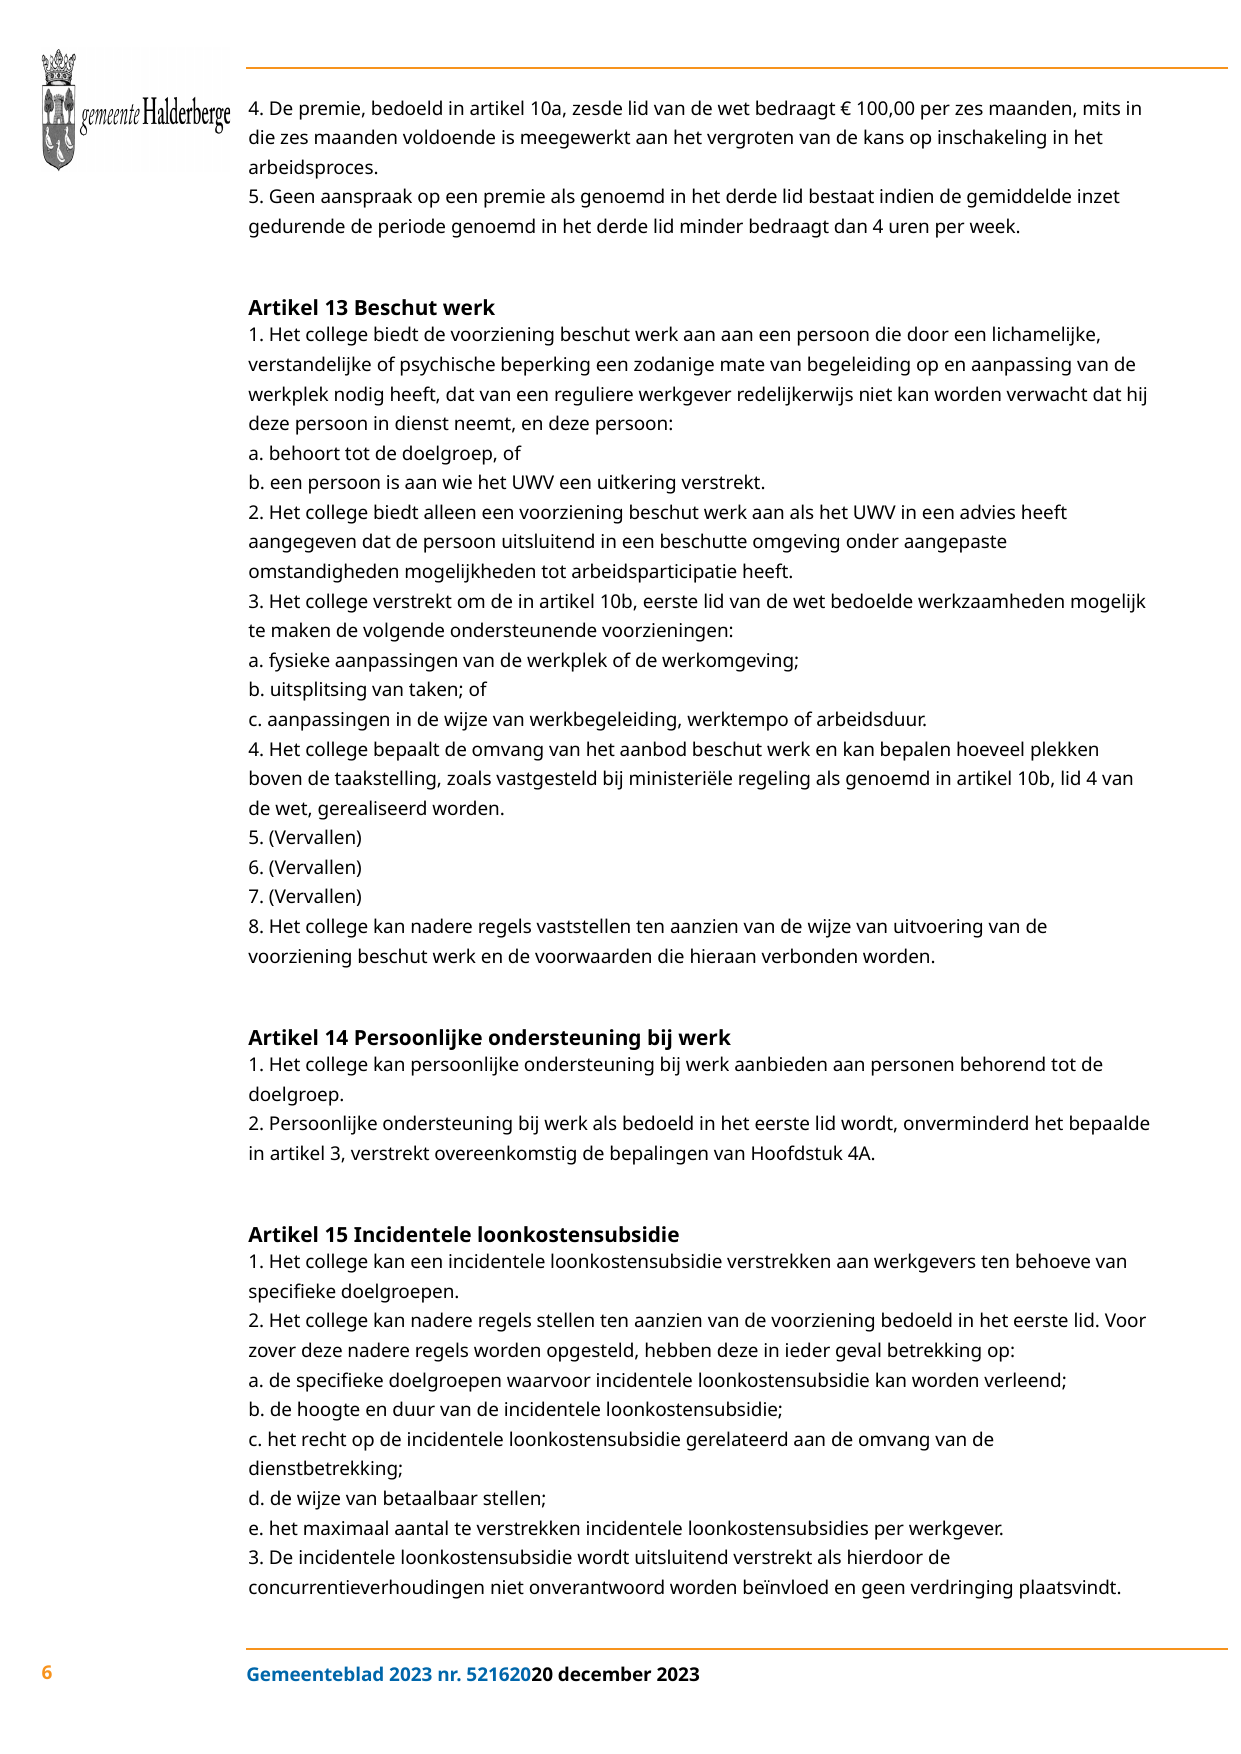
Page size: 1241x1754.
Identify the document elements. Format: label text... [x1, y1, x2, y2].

text e. het maximaal aantal te verstrekken incidentele loonkostensubsidies per werkgever. [248, 1515, 1152, 1540]
text b. uitsplitsing van taken; of [248, 677, 1152, 702]
text a. behoort tot de doelgroep, of [248, 440, 1152, 466]
text 2. Het college kan nadere regels stellen ten aanzien van de voorziening bedoeld in het eerste lid. Voor zover deze nadere regels worden opgesteld, hebben deze in ieder geval betrekking op: [248, 1308, 1152, 1363]
text 3. De incidentele loonkostensubsidie wordt uitsluitend verstrekt als hierdoor de concurrentieverhoudingen niet onverantwoord worden beïnvloed en geen verdringing plaatsvindt. [248, 1544, 1152, 1599]
text c. het recht op de incidentele loonkostensubsidie gerelateerd aan de omvang van de dienstbetrekking; [248, 1426, 1152, 1481]
text b. de hoogte en duur van de incidentele loonkostensubsidie; [248, 1396, 1152, 1422]
text Artikel 15 Incidentele loonkostensubsidie [248, 1220, 1152, 1248]
text 1. Het college kan een incidentele loonkostensubsidie verstrekken aan werkgevers ten behoeve van specifieke doelgroepen. [248, 1248, 1152, 1304]
text b. een persoon is aan wie het UWV een uitkering verstrekt. [248, 469, 1152, 495]
text d. de wijze van betaalbaar stellen; [248, 1485, 1152, 1511]
text c. aanpassingen in de wijze van werkbegeleiding, werktempo of arbeidsduur. [248, 706, 1152, 732]
text 5. Geen aanspraak op een premie als genoemd in het derde lid bestaat indien de gemiddelde inzet gedurende de periode genoemd in het derde lid minder bedraagt dan 4 uren per week. [248, 183, 1152, 239]
text 4. De premie, bedoeld in artikel 10a, zesde lid van de wet bedraagt € 100,00 per zes maanden, mits in die zes maanden voldoende is meegewerkt aan het vergroten van de kans op inschakeling in het arbeidsproces. [248, 95, 1152, 180]
text a. fysieke aanpassingen van de werkplek of de werkomgeving; [248, 647, 1152, 673]
text 4. Het college bepaalt de omvang van het aanbod beschut werk en kan bepalen hoeveel plekken boven de taakstelling, zoals vastgesteld bij ministeriële regeling als genoemd in artikel 10b, lid 4 van de wet, gerealiseerd worden. [248, 736, 1152, 821]
text 1. Het college biedt de voorziening beschut werk aan aan een persoon die door een lichamelijke, verstandelijke of psychische beperking een zodanige mate van begeleiding op en aanpassing van de werkplek nodig heeft, dat van een reguliere werkgever redelijkerwijs niet kan worden verwacht dat hij deze persoon in dienst neemt, en deze persoon: [248, 322, 1152, 436]
text Artikel 13 Beschut werk [248, 293, 1152, 322]
text 2. Het college biedt alleen een voorziening beschut werk aan als het UWV in een advies heeft aangegeven dat de persoon uitsluitend in een beschutte omgeving onder aangepaste omstandigheden mogelijkheden tot arbeidsparticipatie heeft. [248, 499, 1152, 584]
text 7. (Vervallen) [248, 884, 1152, 909]
text 5. (Vervallen) [248, 824, 1152, 850]
text 2. Persoonlijke ondersteuning bij werk als bedoeld in het eerste lid wordt, onverminderd het bepaalde in artikel 3, verstrekt overeenkomstig de bepalingen van Hoofdstuk 4A. [248, 1110, 1152, 1166]
text 8. Het college kan nadere regels vaststellen ten aanzien van de wijze van uitvoering van de voorziening beschut werk en de voorwaarden die hieraan verbonden worden. [248, 913, 1152, 968]
text 1. Het college kan persoonlijke ondersteuning bij werk aanbieden aan personen behorend tot de doelgroep. [248, 1051, 1152, 1107]
text Artikel 14 Persoonlijke ondersteuning bij werk [248, 1023, 1152, 1051]
picture [41, 47, 231, 172]
text 6. (Vervallen) [248, 854, 1152, 880]
text 3. Het college verstrekt om de in artikel 10b, eerste lid van de wet bedoelde werkzaamheden mogelijk te maken de volgende ondersteunende voorzieningen: [248, 588, 1152, 643]
text a. de specifieke doelgroepen waarvoor incidentele loonkostensubsidie kan worden verleend; [248, 1367, 1152, 1392]
